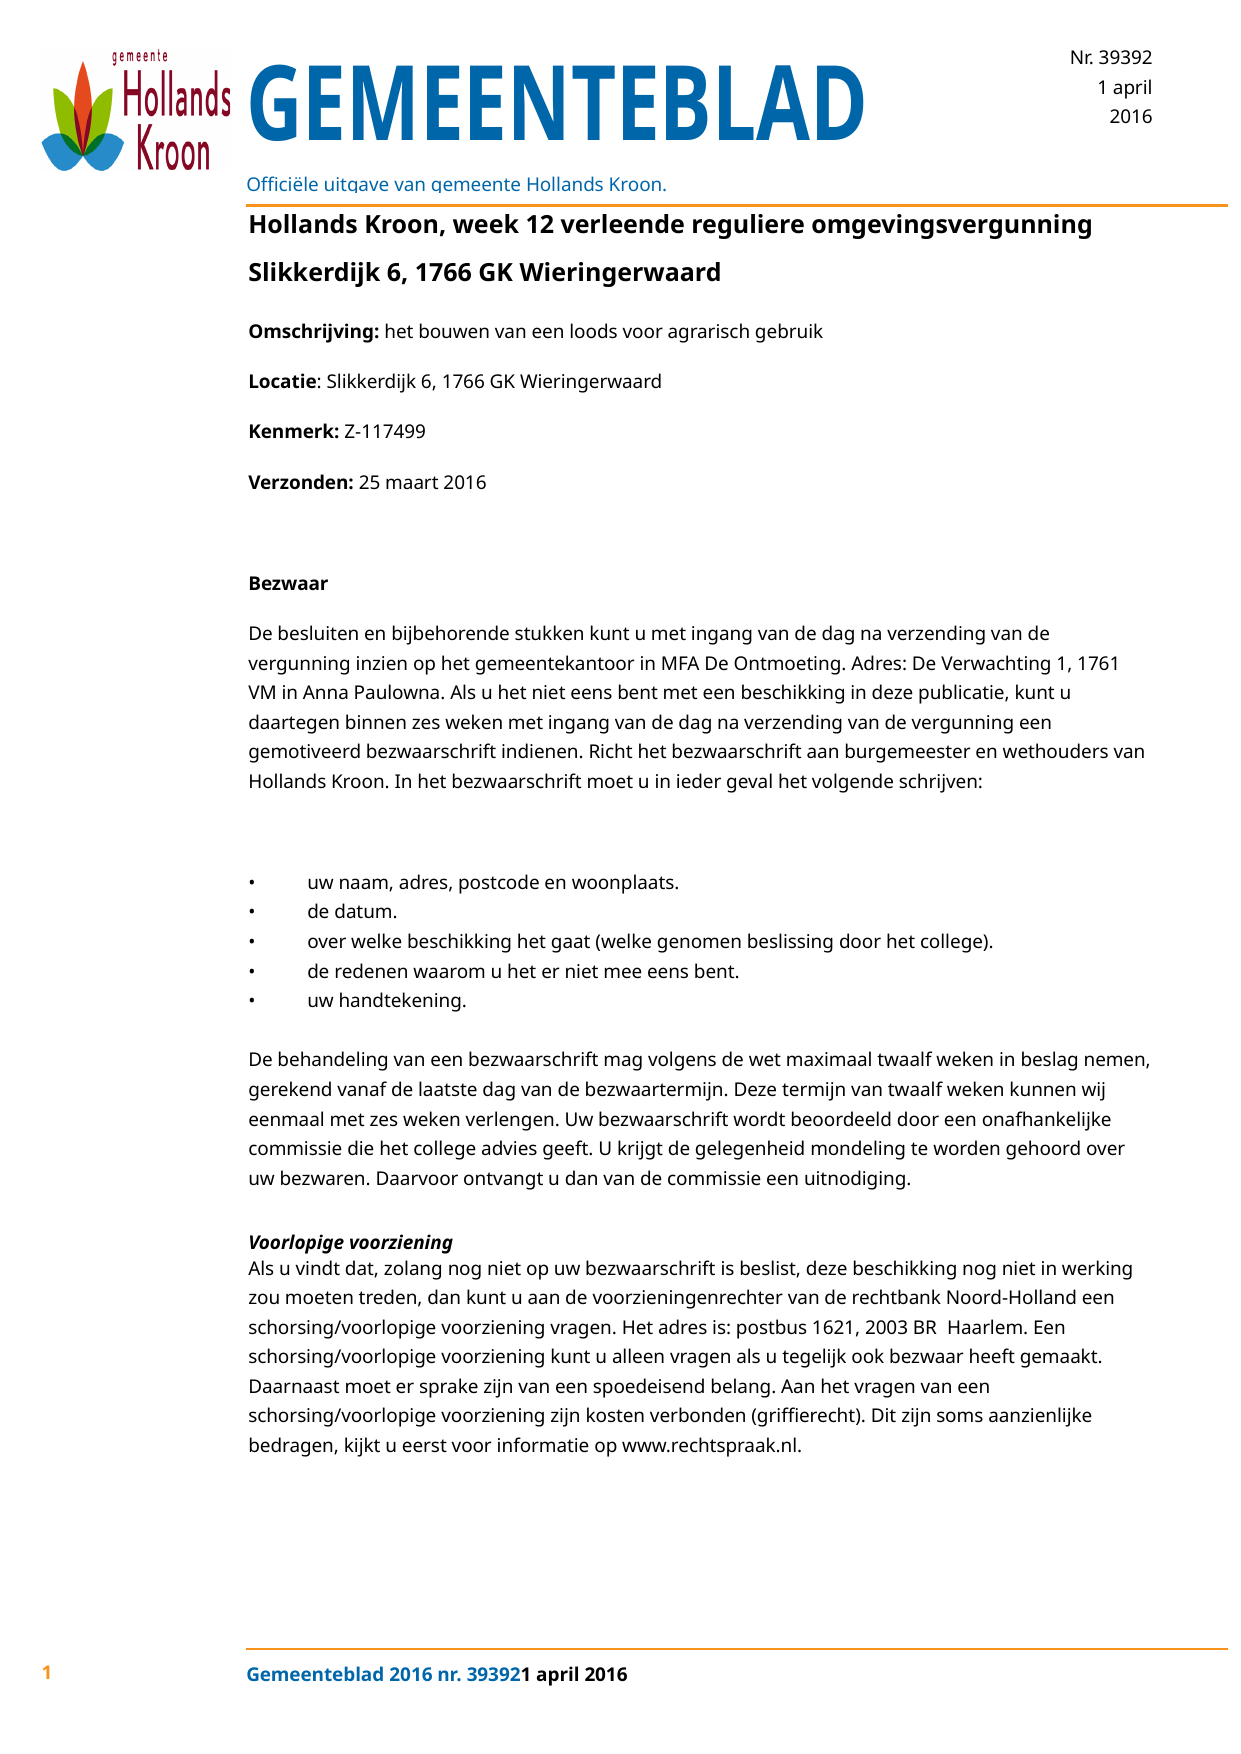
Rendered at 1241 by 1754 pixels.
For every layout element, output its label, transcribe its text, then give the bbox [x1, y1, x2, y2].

list uw handtekening. [248, 987, 1152, 1013]
text Hollands Kroon, week 12 verleende reguliere omgevingsvergunning Slikkerdijk 6, 1766 GK Wieringerwaard [248, 207, 1152, 288]
text Als u vindt dat, zolang nog niet op uw bezwaarschrift is beslist, deze beschikking nog niet in werking zou moeten treden, dan kunt u aan de voorzieningenrechter van de rechtbank Noord-Holland een schorsing/voorlopige voorziening vragen. Het adres is: postbus 1621, 2003 BR Haarlem. Een schorsing/voorlopige voorziening kunt u alleen vragen als u tegelijk ook bezwaar heeft gemaakt. Daarnaast moet er sprake zijn van een spoedeisend belang. Aan het vragen van een schorsing/voorlopige voorziening zijn kosten verbonden (griffierecht). Dit zijn soms aanzienlijke bedragen, kijkt u eerst voor informatie op www.rechtspraak.nl. [248, 1255, 1152, 1458]
picture [41, 47, 231, 172]
text De behandeling van een bezwaarschrift mag volgens de wet maximaal twaalf weken in beslag nemen, gerekend vanaf de laatste dag van de bezwaartermijn. Deze termijn van twaalf weken kunnen wij eenmaal met zes weken verlengen. Uw bezwaarschrift wordt beoordeeld door een onafhankelijke commissie die het college advies geeft. U krijgt de gelegenheid mondeling te worden gehoord over uw bezwaren. Daarvoor ontvangt u dan van de commissie een uitnodiging. [248, 1047, 1152, 1191]
text Locatie: Slikkerdijk 6, 1766 GK Wieringerwaard [248, 368, 1152, 394]
list uw naam, adres, postcode en woonplaats. [248, 869, 1152, 895]
list over welke beschikking het gaat (welke genomen beslissing door het college). [248, 928, 1152, 954]
text Voorlopige voorziening [248, 1229, 1152, 1255]
list de redenen waarom u het er niet mee eens bent. [248, 958, 1152, 984]
text Omschrijving: het bouwen van een loods voor agrarisch gebruik [248, 318, 1152, 344]
list de datum. [248, 899, 1152, 924]
text Bezwaar [248, 570, 1152, 596]
text Verzonden: 25 maart 2016 [248, 469, 1152, 495]
text Kenmerk: Z-117499 [248, 419, 1152, 444]
text De besluiten en bijbehorende stukken kunt u met ingang van de dag na verzending van de vergunning inzien op het gemeentekantoor in MFA De Ontmoeting. Adres: De Verwachting 1, 1761 VM in Anna Paulowna. Als u het niet eens bent met een beschikking in deze publicatie, kunt u daartegen binnen zes weken met ingang van de dag na verzending van de vergunning een gemotiveerd bezwaarschrift indienen. Richt het bezwaarschrift aan burgemeester en wethouders van Hollands Kroon. In het bezwaarschrift moet u in ieder geval het volgende schrijven: [248, 620, 1152, 794]
